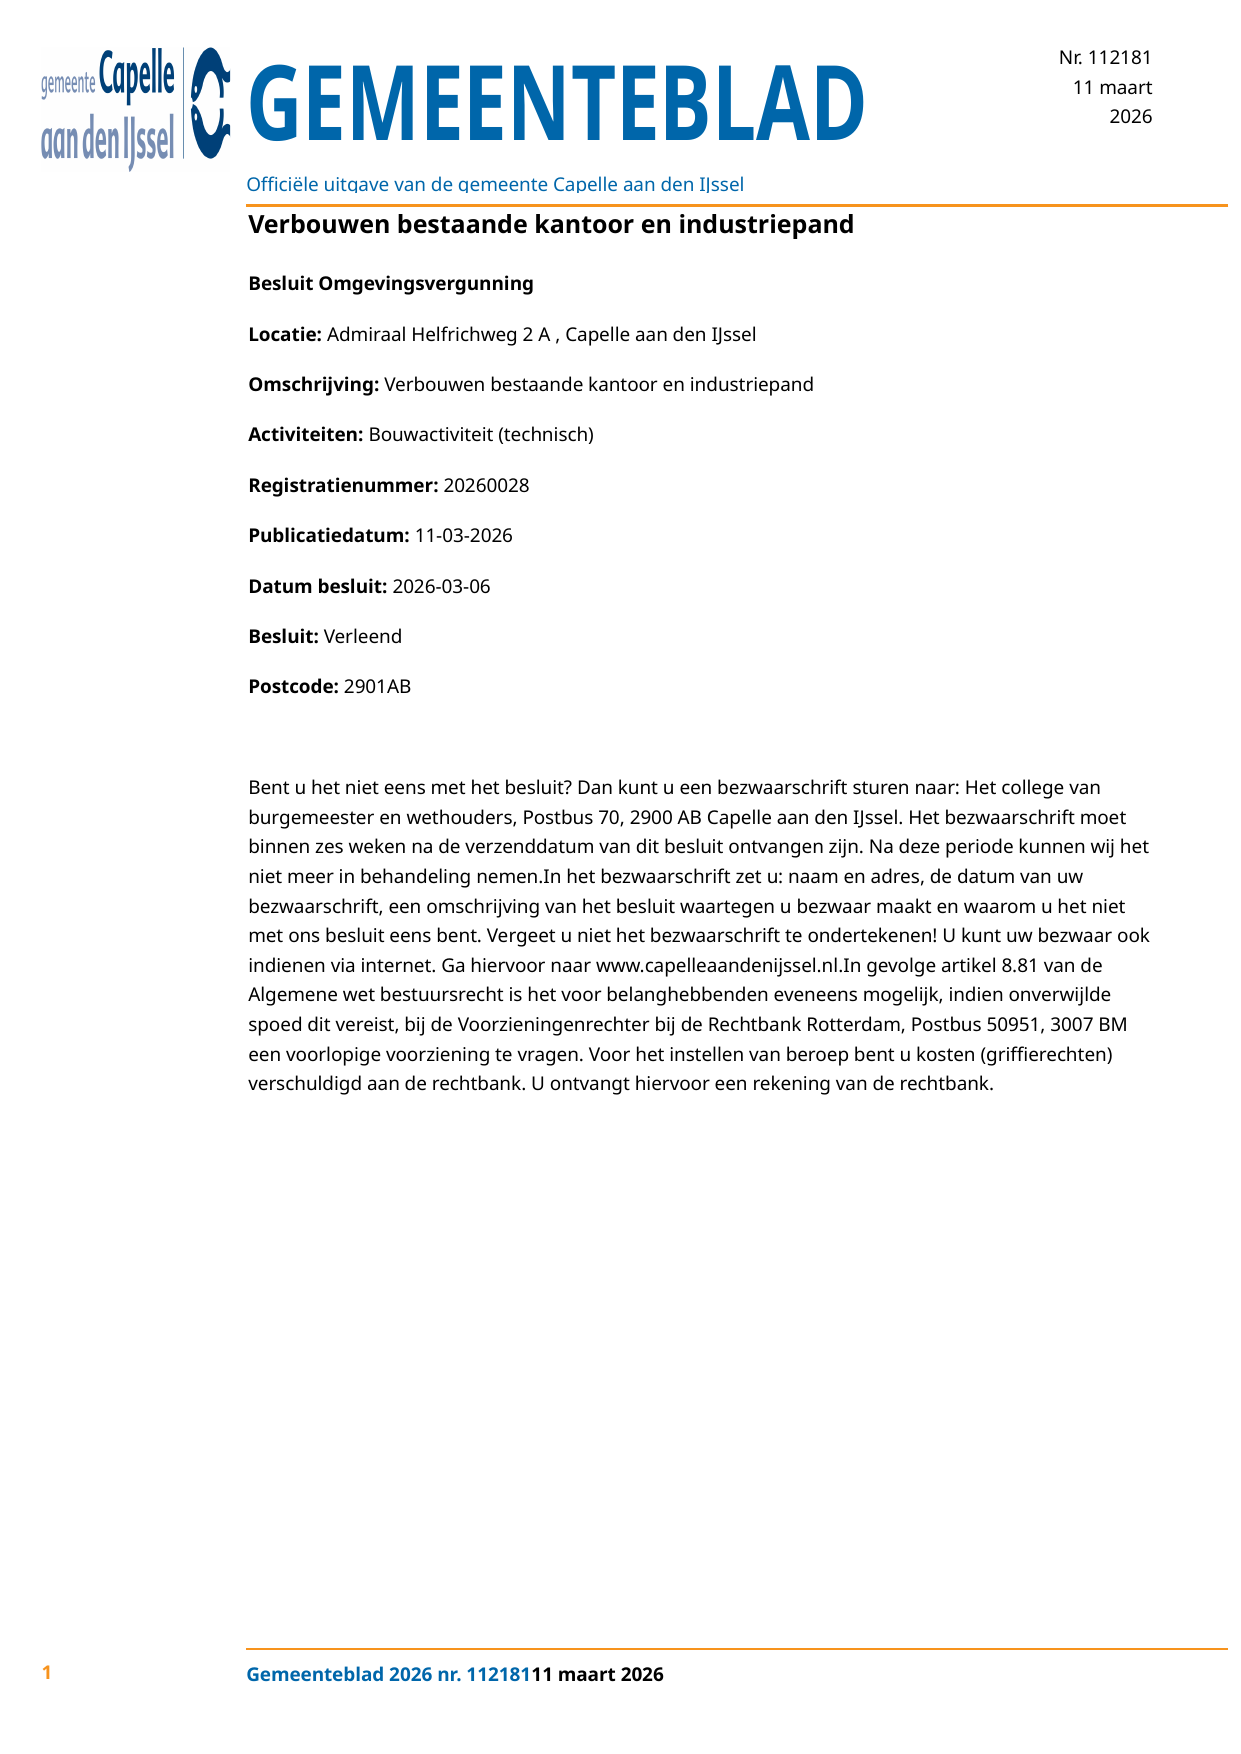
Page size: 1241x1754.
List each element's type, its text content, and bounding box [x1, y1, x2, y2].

text Postcode: 2901AB [248, 674, 1152, 699]
text Registratienummer: 20260028 [248, 472, 1152, 498]
text Omschrijving: Verbouwen bestaande kantoor en industriepand [248, 371, 1152, 397]
text Bent u het niet eens met het besluit? Dan kunt u een bezwaarschrift sturen naar: Het college van burgemeester en wethouders, Postbus 70, 2900 AB Capelle aan den IJssel. Het bezwaarschrift moet binnen zes weken na de verzenddatum van dit besluit ontvangen zijn. Na deze periode kunnen wij het niet meer in behandeling nemen.In het bezwaarschrift zet u: naam en adres, de datum van uw bezwaarschrift, een omschrijving van het besluit waartegen u bezwaar maakt en waarom u het niet met ons besluit eens bent. Vergeet u niet het bezwaarschrift te ondertekenen! U kunt uw bezwaar ook indienen via internet. Ga hiervoor naar www.capelleaandenijssel.nl.In gevolge artikel 8.81 van de Algemene wet bestuursrecht is het voor belanghebbenden eveneens mogelijk, indien onverwijlde spoed dit vereist, bij de Voorzieningenrechter bij de Rechtbank Rotterdam, Postbus 50951, 3007 BM een voorlopige voorziening te vragen. Voor het instellen van beroep bent u kosten (griffierechten) verschuldigd aan de rechtbank. U ontvangt hiervoor een rekening van de rechtbank. [248, 774, 1152, 1096]
text Verbouwen bestaande kantoor en industriepand [248, 207, 1152, 241]
text Besluit: Verleend [248, 623, 1152, 649]
text Datum besluit: 2026-03-06 [248, 573, 1152, 598]
text Besluit Omgevingsvergunning [248, 270, 1152, 296]
picture [41, 47, 231, 172]
text Locatie: Admiraal Helfrichweg 2 A , Capelle aan den IJssel [248, 321, 1152, 346]
text Activiteiten: Bouwactiviteit (technisch) [248, 422, 1152, 447]
text Publicatiedatum: 11-03-2026 [248, 522, 1152, 548]
